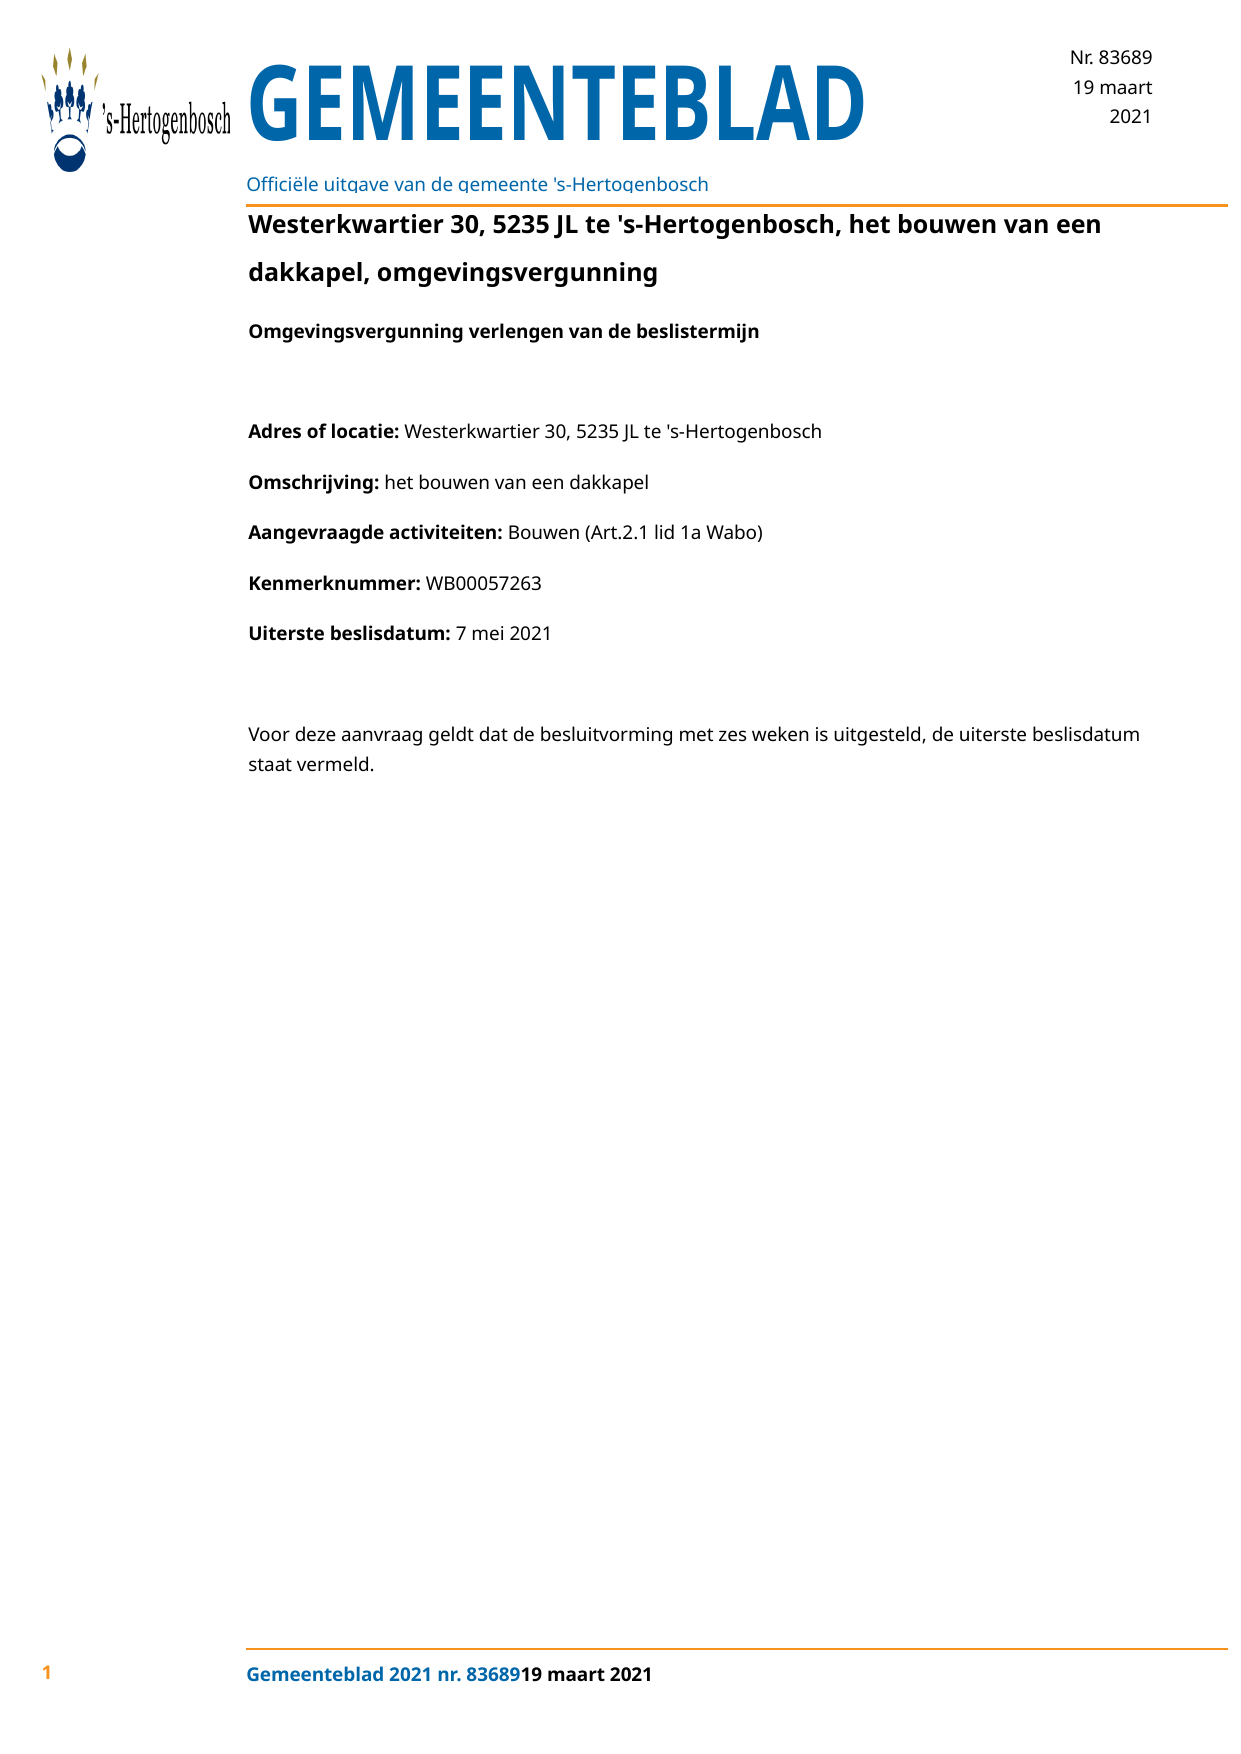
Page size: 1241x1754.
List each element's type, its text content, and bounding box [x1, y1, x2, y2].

text Uiterste beslisdatum: 7 mei 2021 [248, 620, 1152, 646]
text Westerkwartier 30, 5235 JL te 's-Hertogenbosch, het bouwen van een dakkapel, omgevingsvergunning [248, 207, 1152, 288]
text Kenmerknummer: WB00057263 [248, 570, 1152, 596]
text Voor deze aanvraag geldt dat de besluitvorming met zes weken is uitgesteld, de uiterste beslisdatum staat vermeld. [248, 721, 1152, 777]
picture [41, 47, 231, 172]
text Omgevingsvergunning verlengen van de beslistermijn [248, 318, 1152, 344]
text Aangevraagde activiteiten: Bouwen (Art.2.1 lid 1a Wabo) [248, 519, 1152, 545]
text Omschrijving: het bouwen van een dakkapel [248, 469, 1152, 495]
text Adres of locatie: Westerkwartier 30, 5235 JL te 's-Hertogenbosch [248, 419, 1152, 444]
